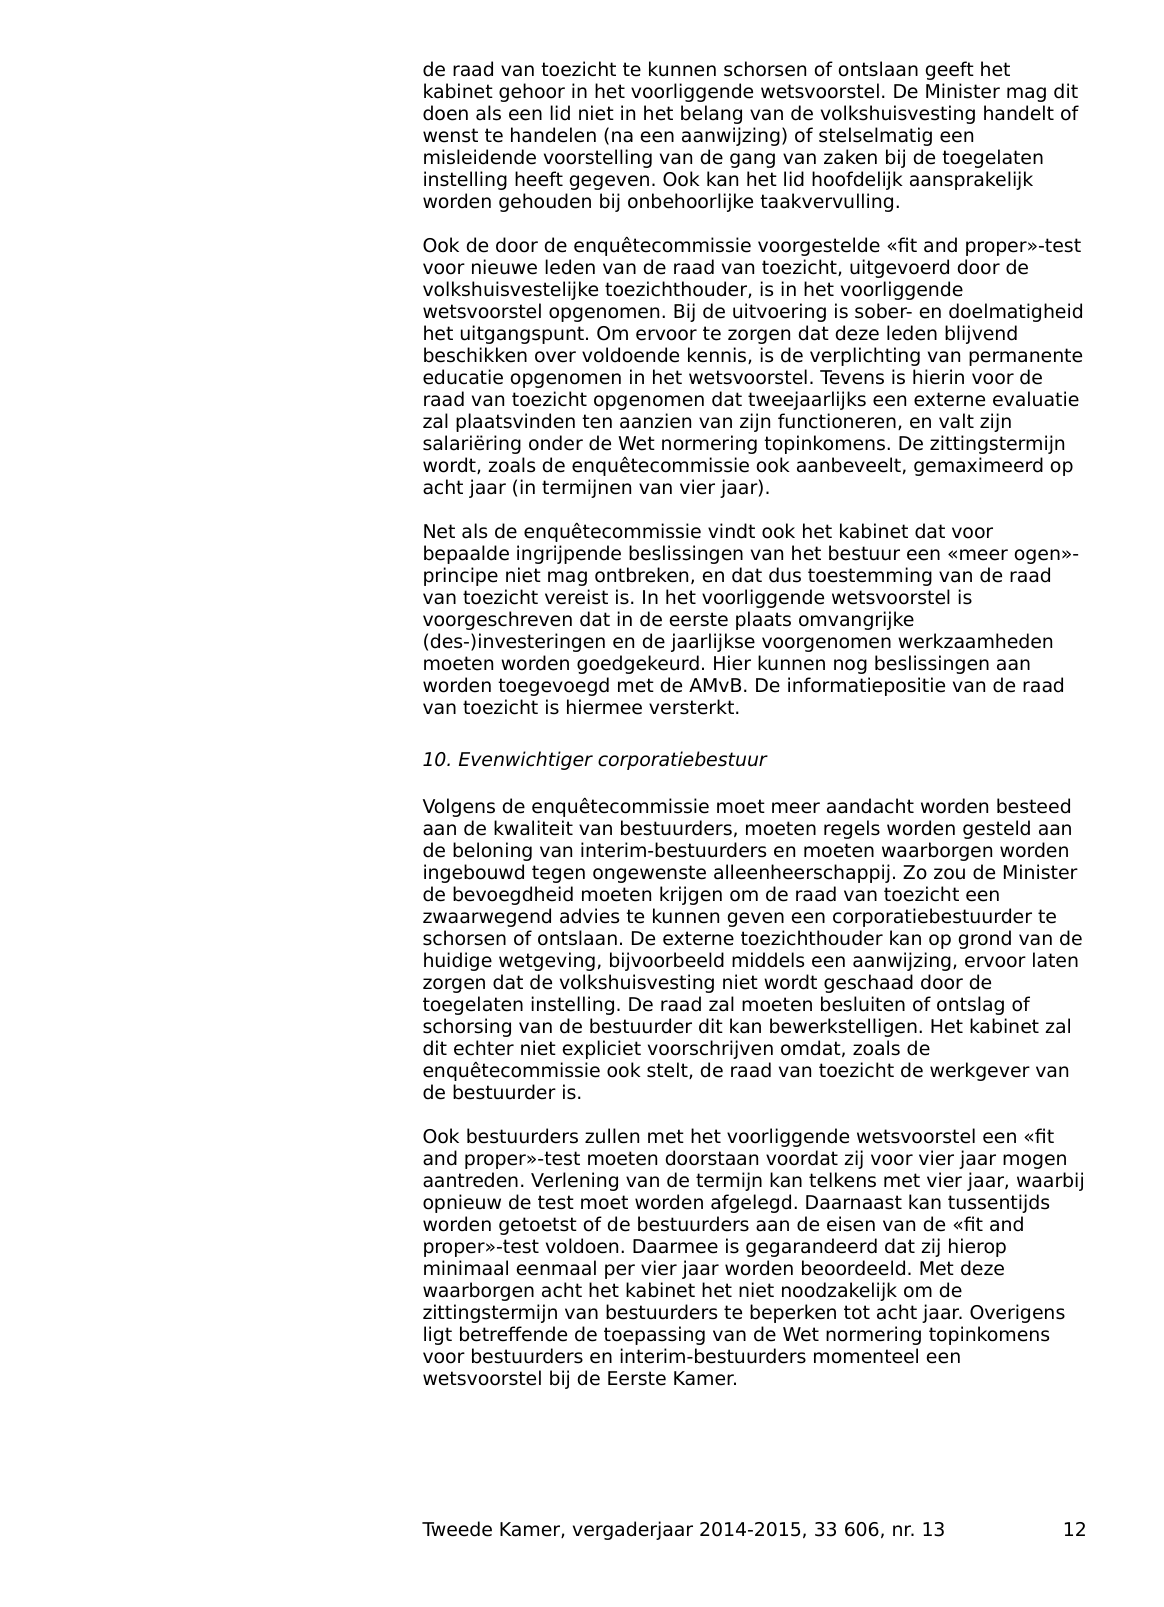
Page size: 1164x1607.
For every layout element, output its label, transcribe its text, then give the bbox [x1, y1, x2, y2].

text Volgens de enquêtecommissie moet meer aandacht worden besteed aan de kwaliteit van bestuurders, moeten regels worden gesteld aan de beloning van interim-bestuurders en moeten waarborgen worden ingebouwd tegen ongewenste alleenheerschappij. Zo zou de Minister de bevoegdheid moeten krijgen om de raad van toezicht een zwaarwegend advies te kunnen geven een corporatiebestuurder te schorsen of ontslaan. De externe toezichthouder kan op grond van de huidige wetgeving, bijvoorbeeld middels een aanwijzing, ervoor laten zorgen dat de volkshuisvesting niet wordt geschaad door de toegelaten instelling. De raad zal moeten besluiten of ontslag of schorsing van de bestuurder dit kan bewerkstelligen. Het kabinet zal dit echter niet expliciet voorschrijven omdat, zoals de enquêtecommissie ook stelt, de raad van toezicht de werkgever van de bestuurder is. [422, 796, 1087, 1103]
text de raad van toezicht te kunnen schorsen of ontslaan geeft het kabinet gehoor in het voorliggende wetsvoorstel. De Minister mag dit doen als een lid niet in het belang van de volkshuisvesting handelt of wenst te handelen (na een aanwijzing) of stelselmatig een misleidende voorstelling van de gang van zaken bij de toegelaten instelling heeft gegeven. Ook kan het lid hoofdelijk aansprakelijk worden gehouden bij onbehoorlijke taakvervulling. [422, 59, 1087, 213]
text Ook de door de enquêtecommissie voorgestelde «fit and proper»-test voor nieuwe leden van de raad van toezicht, uitgevoerd door de volkshuisvestelijke toezichthouder, is in het voorliggende wetsvoorstel opgenomen. Bij de uitvoering is sober- en doelmatigheid het uitgangspunt. Om ervoor te zorgen dat deze leden blijvend beschikken over voldoende kennis, is de verplichting van permanente educatie opgenomen in het wetsvoorstel. Tevens is hierin voor de raad van toezicht opgenomen dat tweejaarlijks een externe evaluatie zal plaatsvinden ten aanzien van zijn functioneren, en valt zijn salariëring onder de Wet normering topinkomens. De zittingstermijn wordt, zoals de enquêtecommissie ook aanbeveelt, gemaximeerd op acht jaar (in termijnen van vier jaar). [422, 235, 1087, 499]
text Ook bestuurders zullen met het voorliggende wetsvoorstel een «fit and proper»-test moeten doorstaan voordat zij voor vier jaar mogen aantreden. Verlening van de termijn kan telkens met vier jaar, waarbij opnieuw de test moet worden afgelegd. Daarnaast kan tussentijds worden getoetst of de bestuurders aan de eisen van de «fit and proper»-test voldoen. Daarmee is gegarandeerd dat zij hierop minimaal eenmaal per vier jaar worden beoordeeld. Met deze waarborgen acht het kabinet het niet noodzakelijk om de zittingstermijn van bestuurders te beperken tot acht jaar. Overigens ligt betreffende de toepassing van de Wet normering topinkomens voor bestuurders en interim-bestuurders momenteel een wetsvoorstel bij de Eerste Kamer. [422, 1126, 1087, 1389]
text Net als de enquêtecommissie vindt ook het kabinet dat voor bepaalde ingrijpende beslissingen van het bestuur een «meer ogen»-principe niet mag ontbreken, en dat dus toestemming van de raad van toezicht vereist is. In het voorliggende wetsvoorstel is voorgeschreven dat in de eerste plaats omvangrijke (des-)investeringen en de jaarlijkse voorgenomen werkzaamheden moeten worden goedgekeurd. Hier kunnen nog beslissingen aan worden toegevoegd met de AMvB. De informatiepositie van de raad van toezicht is hiermee versterkt. [422, 521, 1087, 719]
subtitle 10. Evenwichtiger corporatiebestuur [422, 749, 1087, 771]
